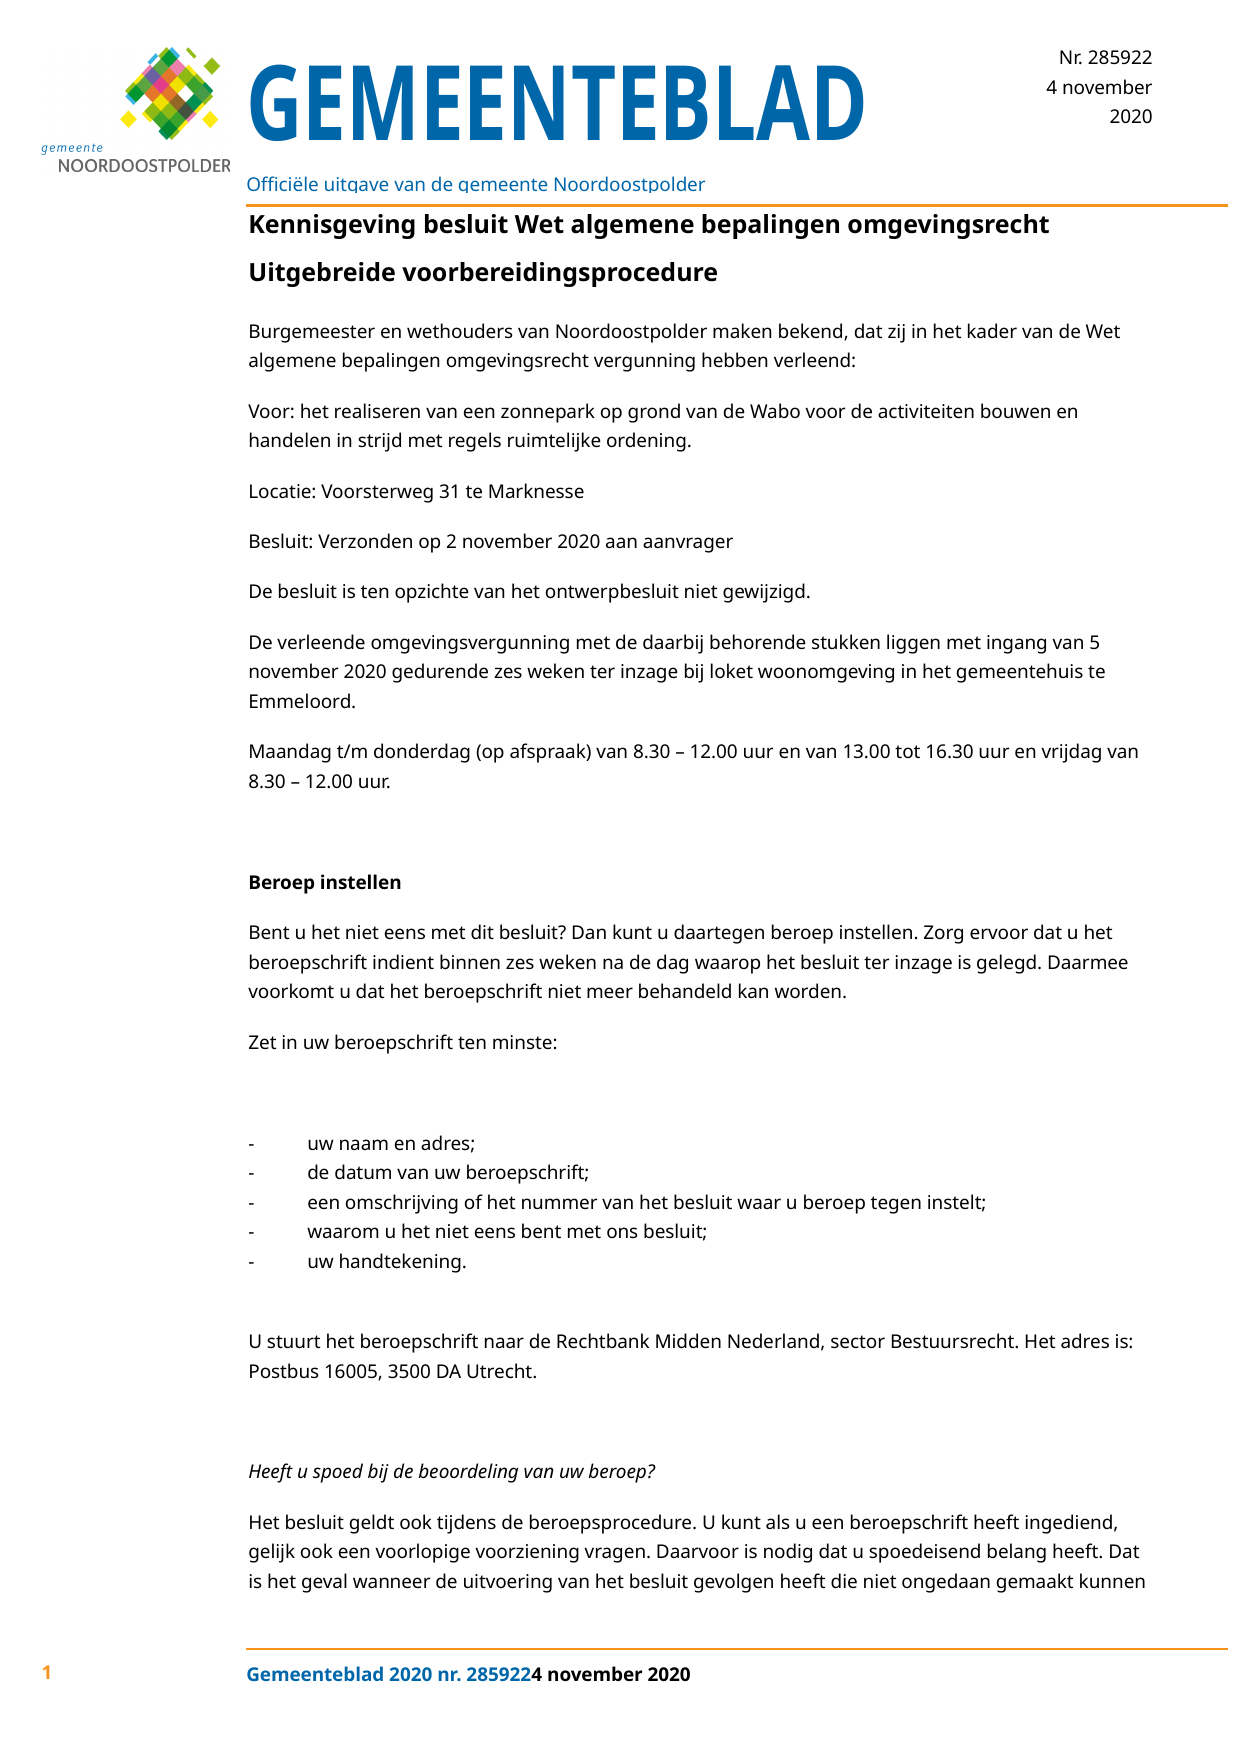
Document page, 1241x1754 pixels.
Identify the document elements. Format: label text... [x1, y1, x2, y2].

text Kennisgeving besluit Wet algemene bepalingen omgevingsrecht Uitgebreide voorbereidingsprocedure [248, 207, 1152, 288]
list waarom u het niet eens bent met ons besluit; [248, 1219, 1152, 1244]
text De verleende omgevingsvergunning met de daarbij behorende stukken liggen met ingang van 5 november 2020 gedurende zes weken ter inzage bij loket woonomgeving in het gemeentehuis te Emmeloord. [248, 629, 1152, 714]
text Locatie: Voorsterweg 31 te Marknesse [248, 478, 1152, 504]
text Het besluit geldt ook tijdens de beroepsprocedure. U kunt als u een beroepschrift heeft ingediend, gelijk ook een voorlopige voorziening vragen. Daarvoor is nodig dat u spoedeisend belang heeft. Dat is het geval wanneer de uitvoering van het besluit gevolgen heeft die niet ongedaan gemaakt kunnen [248, 1509, 1152, 1594]
text Heeft u spoed bij de beoordeling van uw beroep? [248, 1459, 1152, 1484]
text Zet in uw beroepschrift ten minste: [248, 1029, 1152, 1055]
list uw naam en adres; [248, 1130, 1152, 1156]
text Burgemeester en wethouders van Noordoostpolder maken bekend, dat zij in het kader van de Wet algemene bepalingen omgevingsrecht vergunning hebben verleend: [248, 318, 1152, 373]
list uw handtekening. [248, 1248, 1152, 1274]
text Besluit: Verzonden op 2 november 2020 aan aanvrager [248, 528, 1152, 554]
text Beroep instellen [248, 869, 1152, 895]
text Voor: het realiseren van een zonnepark op grond van de Wabo voor de activiteiten bouwen en handelen in strijd met regels ruimtelijke ordening. [248, 398, 1152, 453]
text U stuurt het beroepschrift naar de Rechtbank Midden Nederland, sector Bestuursrecht. Het adres is: Postbus 16005, 3500 DA Utrecht. [248, 1328, 1152, 1384]
text Maandag t/m donderdag (op afspraak) van 8.30 – 12.00 uur en van 13.00 tot 16.30 uur en vrijdag van 8.30 – 12.00 uur. [248, 739, 1152, 794]
list de datum van uw beroepschrift; [248, 1159, 1152, 1185]
text Bent u het niet eens met dit besluit? Dan kunt u daartegen beroep instellen. Zorg ervoor dat u het beroepschrift indient binnen zes weken na de dag waarop het besluit ter inzage is gelegd. Daarmee voorkomt u dat het beroepschrift niet meer behandeld kan worden. [248, 919, 1152, 1004]
text De besluit is ten opzichte van het ontwerpbesluit niet gewijzigd. [248, 579, 1152, 604]
list een omschrijving of het nummer van het besluit waar u beroep tegen instelt; [248, 1189, 1152, 1215]
picture [41, 47, 231, 172]
